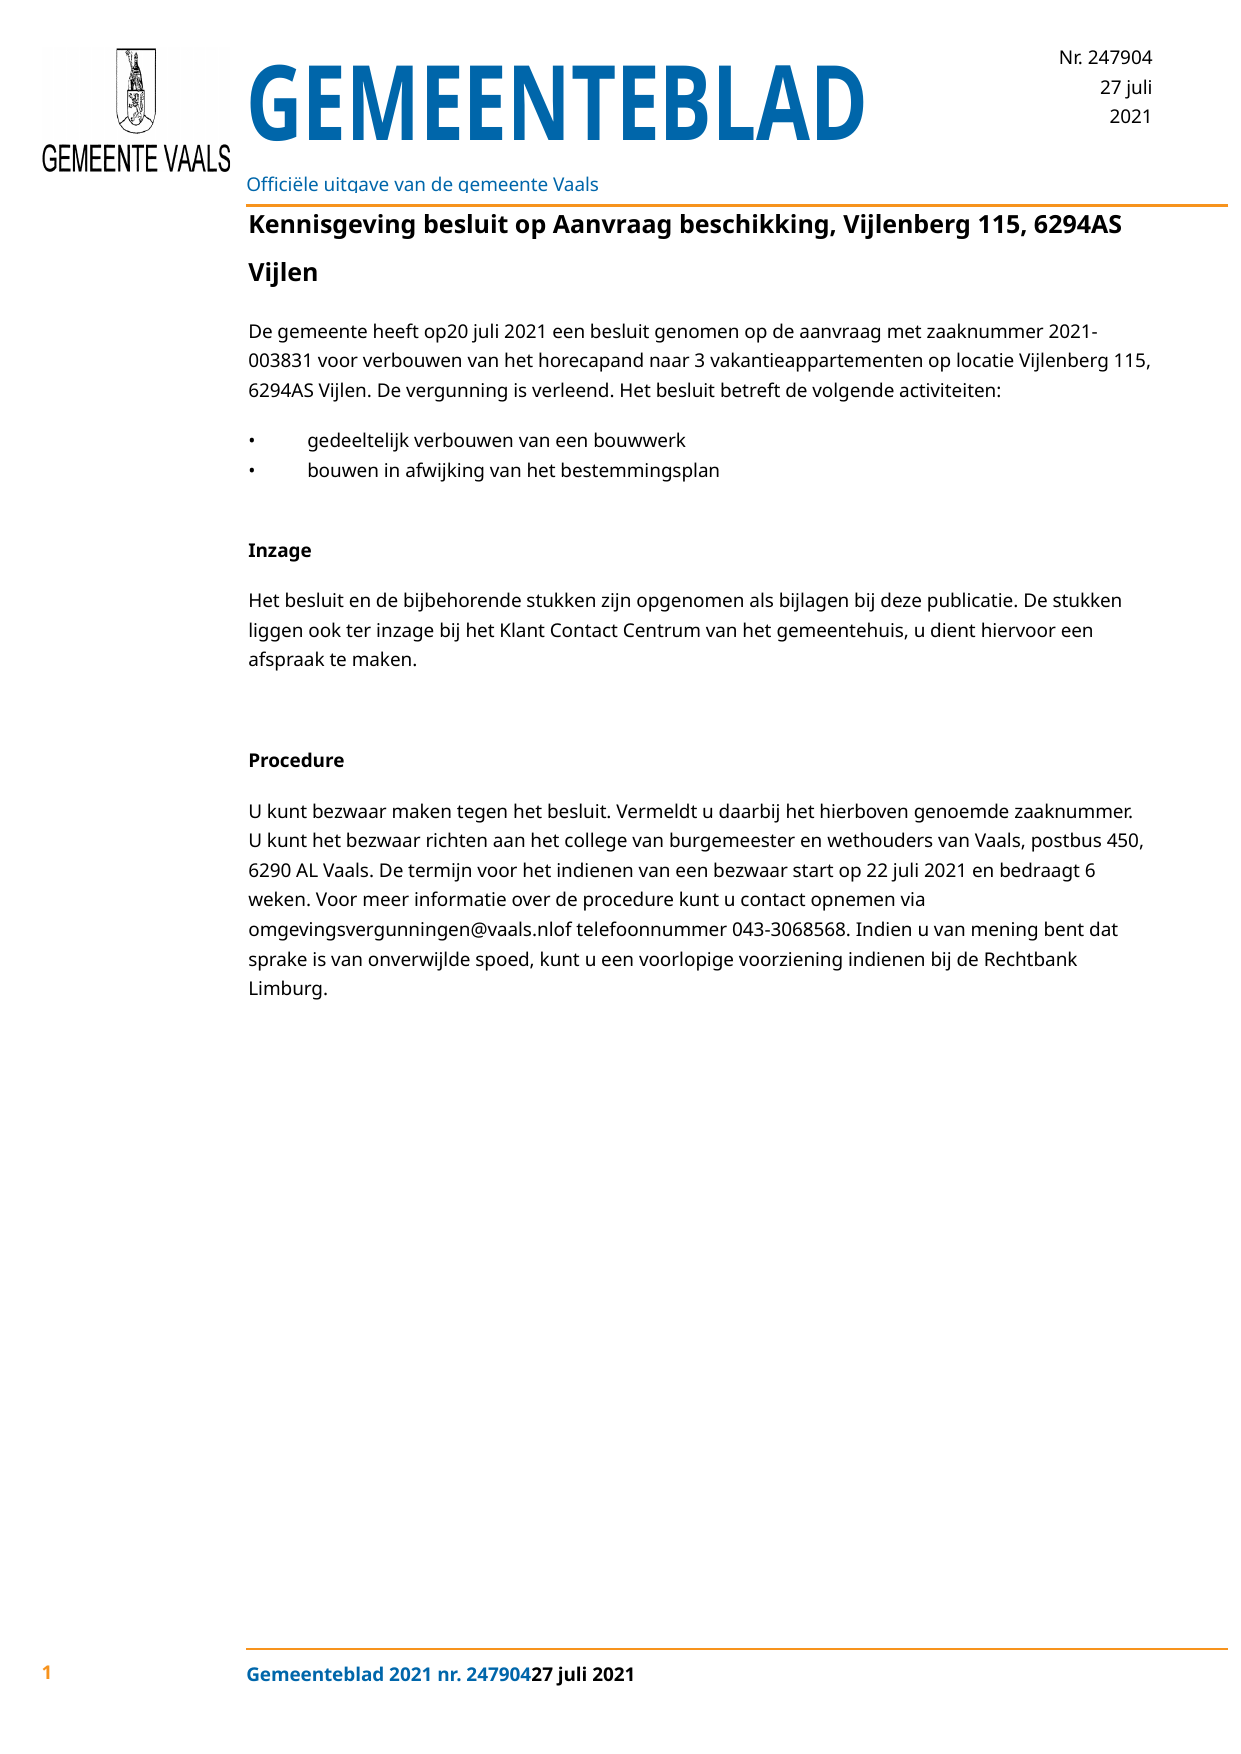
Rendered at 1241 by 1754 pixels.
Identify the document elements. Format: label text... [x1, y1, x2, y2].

text Inzage [248, 537, 1152, 563]
text Kennisgeving besluit op Aanvraag beschikking, Vijlenberg 115, 6294AS Vijlen [248, 207, 1152, 288]
list gedeeltelijk verbouwen van een bouwwerk [248, 427, 1152, 453]
text Het besluit en de bijbehorende stukken zijn opgenomen als bijlagen bij deze publicatie. De stukken liggen ook ter inzage bij het Klant Contact Centrum van het gemeentehuis, u dient hiervoor een afspraak te maken. [248, 587, 1152, 672]
text De gemeente heeft op20 juli 2021 een besluit genomen op de aanvraag met zaaknummer 2021-003831 voor verbouwen van het horecapand naar 3 vakantieappartementen op locatie Vijlenberg 115, 6294AS Vijlen. De vergunning is verleend. Het besluit betreft de volgende activiteiten: [248, 318, 1152, 403]
picture [41, 47, 231, 172]
text U kunt bezwaar maken tegen het besluit. Vermeldt u daarbij het hierboven genoemde zaaknummer. U kunt het bezwaar richten aan het college van burgemeester en wethouders van Vaals, postbus 450, 6290 AL Vaals. De termijn voor het indienen van een bezwaar start op 22 juli 2021 en bedraagt 6 weken. Voor meer informatie over de procedure kunt u contact opnemen via omgevingsvergunningen@vaals.nlof telefoonnummer 043-3068568. Indien u van mening bent dat sprake is van onverwijlde spoed, kunt u een voorlopige voorziening indienen bij de Rechtbank Limburg. [248, 798, 1152, 1001]
text Procedure [248, 747, 1152, 773]
list bouwen in afwijking van het bestemmingsplan [248, 457, 1152, 483]
